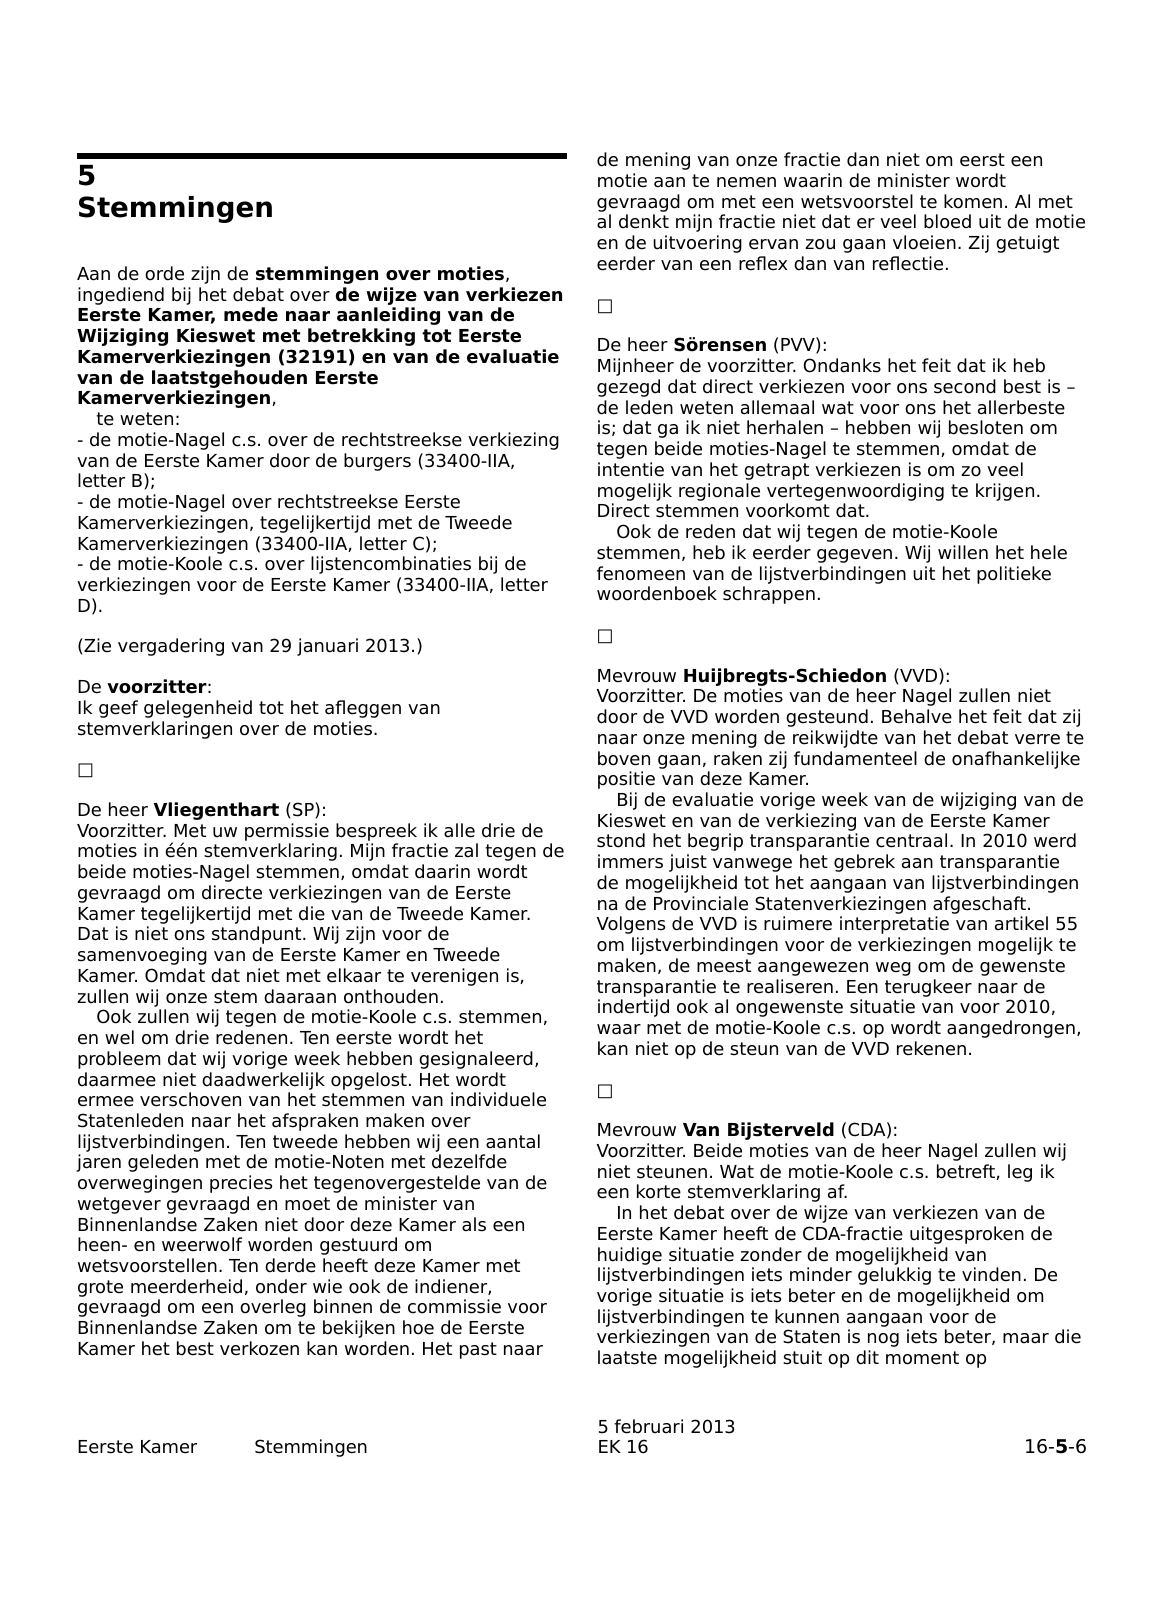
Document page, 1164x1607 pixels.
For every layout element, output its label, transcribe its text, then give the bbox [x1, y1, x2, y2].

text □ [596, 625, 1087, 646]
text - de motie-Nagel over rechtstreekse Eerste Kamerverkiezingen, tegelijkertijd met de Tweede Kamerverkiezingen (33400-IIA, letter C); [77, 492, 567, 554]
text Mevrouw Huijbregts-Schiedon (VVD): [596, 666, 1087, 686]
text Ook zullen wij tegen de motie-Koole c.s. stemmen, en wel om drie redenen. Ten eerste wordt het probleem dat wij vorige week hebben gesignaleerd, daarmee niet daadwerkelijk opgelost. Het wordt ermee verschoven van het stemmen van individuele Statenleden naar het afspraken maken over lijstverbindingen. Ten tweede hebben wij een aantal jaren geleden met de motie-Noten met dezelfde overwegingen precies het tegenovergestelde van de wetgever gevraagd en moet de minister van Binnenlandse Zaken niet door deze Kamer als een heen- en weerwolf worden gestuurd om wetsvoorstellen. Ten derde heeft deze Kamer met grote meerderheid, onder wie ook de indiener, gevraagd om een overleg binnen de commissie voor Binnenlandse Zaken om te bekijken hoe de Eerste Kamer het best verkozen kan worden. Het past naar [77, 1007, 567, 1359]
text □ [77, 759, 567, 780]
text Voorzitter. De moties van de heer Nagel zullen niet door de VVD worden gesteund. Behalve het feit dat zij naar onze mening de reikwijdte van het debat verre te boven gaan, raken zij fundamenteel de onafhankelijke positie van deze Kamer. [596, 686, 1087, 790]
text De heer Sörensen (PVV): [596, 335, 1087, 356]
text te weten: [77, 409, 567, 430]
text □ [596, 294, 1087, 315]
text Ook de reden dat wij tegen de motie-Koole stemmen, heb ik eerder gegeven. Wij willen het hele fenomeen van de lijstverbindingen uit het politieke woordenboek schrappen. [596, 522, 1087, 605]
text Mevrouw Van Bijsterveld (CDA): [596, 1120, 1087, 1141]
text Mijnheer de voorzitter. Ondanks het feit dat ik heb gezegd dat direct verkiezen voor ons second best is – de leden weten allemaal wat voor ons het allerbeste is; dat ga ik niet herhalen – hebben wij besloten om tegen beide moties-Nagel te stemmen, omdat de intentie van het getrapt verkiezen is om zo veel mogelijk regionale vertegenwoordiging te krijgen. Direct stemmen voorkomt dat. [596, 356, 1087, 522]
text - de motie-Koole c.s. over lijstencombinaties bij de verkiezingen voor de Eerste Kamer (33400-IIA, letter D). [77, 554, 567, 616]
text □ [596, 1079, 1087, 1100]
text In het debat over de wijze van verkiezen van de Eerste Kamer heeft de CDA-fractie uitgesproken de huidige situatie zonder de mogelijkheid van lijstverbindingen iets minder gelukkig te vinden. De vorige situatie is iets beter en de mogelijkheid om lijstverbindingen te kunnen aangaan voor de verkiezingen van de Staten is nog iets beter, maar die laatste mogelijkheid stuit op dit moment op [596, 1203, 1087, 1369]
text De voorzitter: [77, 677, 567, 698]
text (Zie vergadering van 29 januari 2013.) [77, 636, 567, 657]
text Ik geef gelegenheid tot het afleggen van stemverklaringen over de moties. [77, 698, 567, 739]
text Aan de orde zijn de stemmingen over moties, ingediend bij het debat over de wijze van verkiezen Eerste Kamer, mede naar aanleiding van de Wijziging Kieswet met betrekking tot Eerste Kamerverkiezingen (32191) en van de evaluatie van de laatstgehouden Eerste Kamerverkiezingen, [77, 264, 567, 409]
text Voorzitter. Met uw permissie bespreek ik alle drie de moties in één stemverklaring. Mijn fractie zal tegen de beide moties-Nagel stemmen, omdat daarin wordt gevraagd om directe verkiezingen van de Eerste Kamer tegelijkertijd met die van de Tweede Kamer. Dat is niet ons standpunt. Wij zijn voor de samenvoeging van de Eerste Kamer en Tweede Kamer. Omdat dat niet met elkaar te verenigen is, zullen wij onze stem daaraan onthouden. [77, 821, 567, 1007]
text Bij de evaluatie vorige week van de wijziging van de Kieswet en van de verkiezing van de Eerste Kamer stond het begrip transparantie centraal. In 2010 werd immers juist vanwege het gebrek aan transparantie de mogelijkheid tot het aangaan van lijstverbindingen na de Provinciale Statenverkiezingen afgeschaft. Volgens de VVD is ruimere interpretatie van artikel 55 om lijstverbindingen voor de verkiezingen mogelijk te maken, de meest aangewezen weg om de gewenste transparantie te realiseren. Een terugkeer naar de indertijd ook al ongewenste situatie van voor 2010, waar met de motie-Koole c.s. op wordt aangedrongen, kan niet op de steun van de VVD rekenen. [596, 790, 1087, 1059]
text - de motie-Nagel c.s. over de rechtstreekse verkiezing van de Eerste Kamer door de burgers (33400-IIA, letter B); [77, 430, 567, 492]
text de mening van onze fractie dan niet om eerst een motie aan te nemen waarin de minister wordt gevraagd om met een wetsvoorstel te komen. Al met al denkt mijn fractie niet dat er veel bloed uit de motie en de uitvoering ervan zou gaan vloeien. Zij getuigt eerder van een reflex dan van reflectie. [596, 150, 1087, 274]
text De heer Vliegenthart (SP): [77, 800, 567, 821]
title 5 Stemmingen [77, 159, 567, 224]
text Voorzitter. Beide moties van de heer Nagel zullen wij niet steunen. Wat de motie-Koole c.s. betreft, leg ik een korte stemverklaring af. [596, 1141, 1087, 1203]
